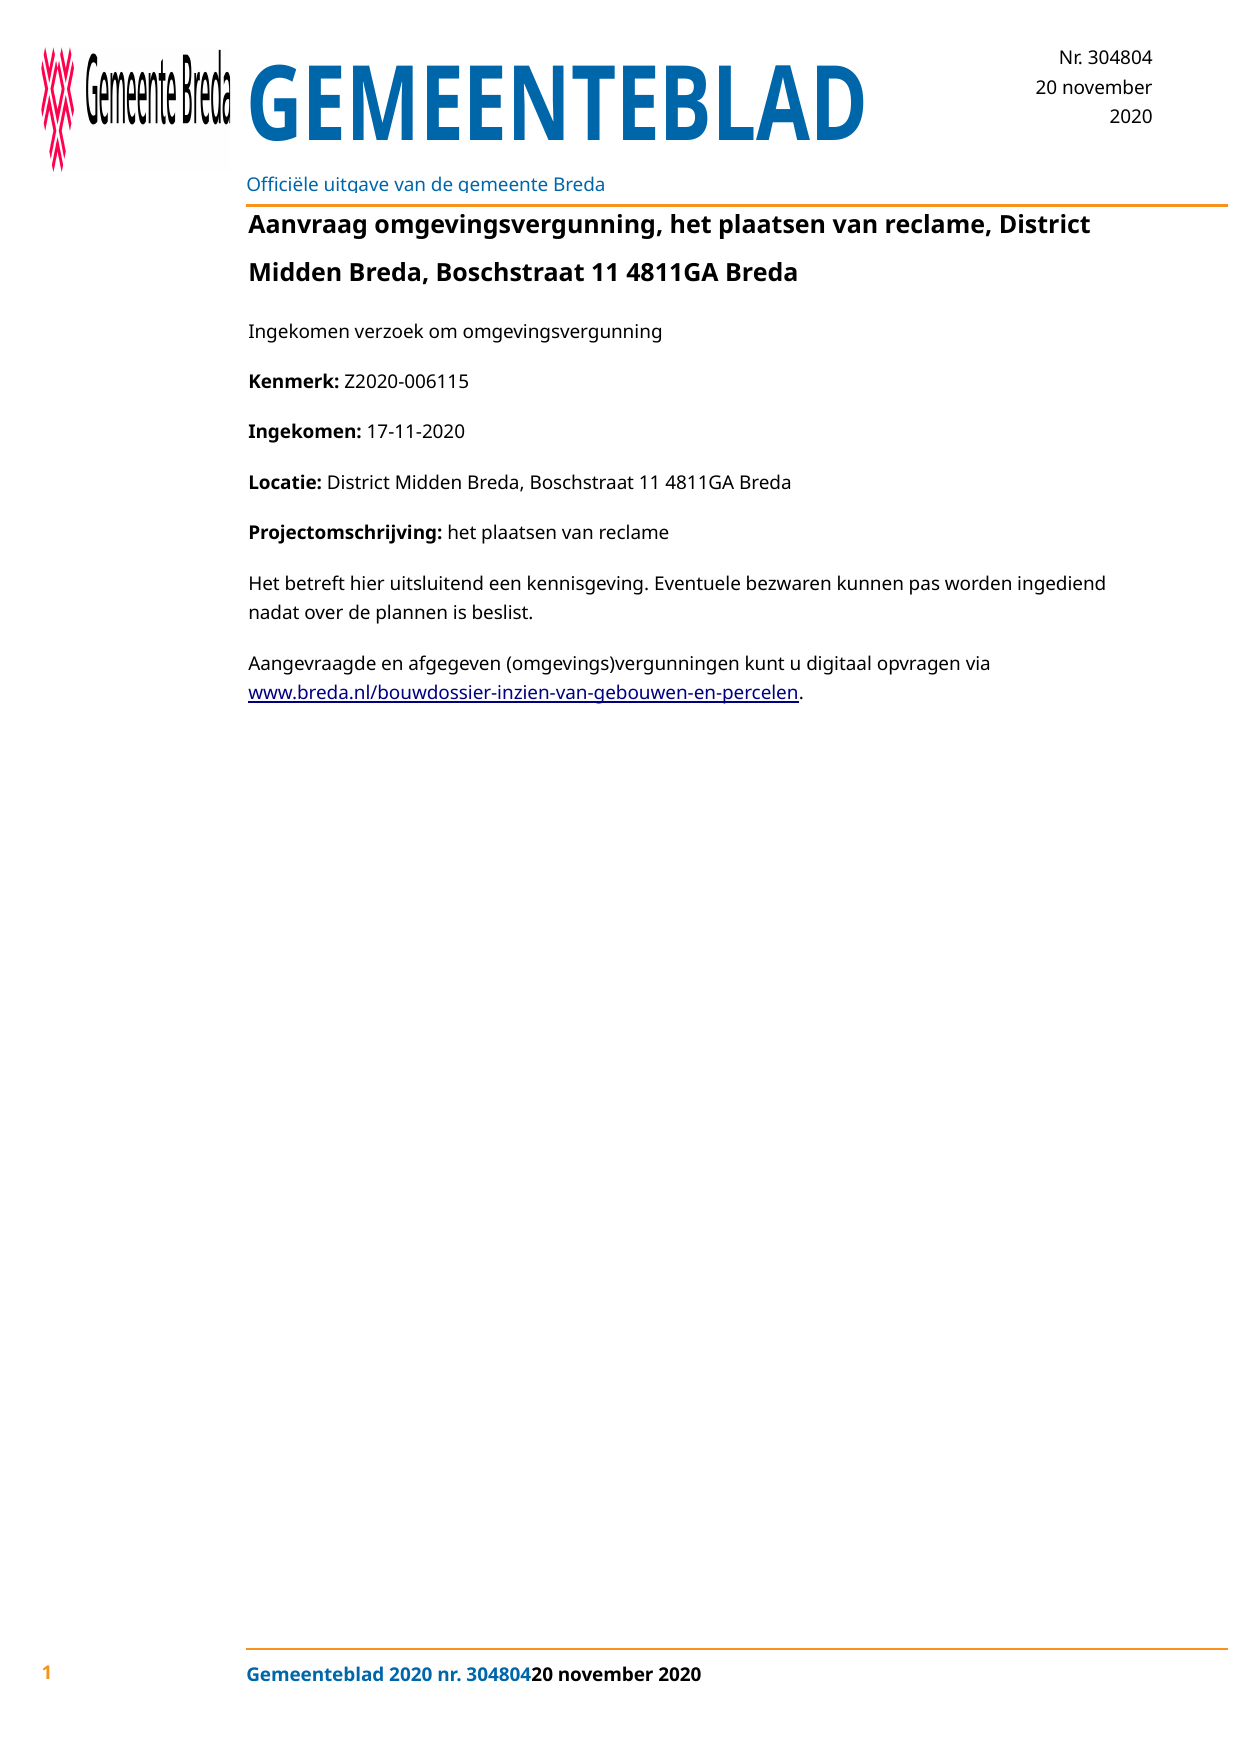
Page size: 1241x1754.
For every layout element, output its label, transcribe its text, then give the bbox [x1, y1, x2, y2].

text Aangevraagde en afgegeven (omgevings)vergunningen kunt u digitaal opvragen via www.breda.nl/bouwdossier-inzien-van-gebouwen-en-percelen. [248, 650, 1152, 705]
picture [41, 47, 231, 172]
text Kenmerk: Z2020-006115 [248, 368, 1152, 394]
text Aanvraag omgevingsvergunning, het plaatsen van reclame, District Midden Breda, Boschstraat 11 4811GA Breda [248, 207, 1152, 288]
text Locatie: District Midden Breda, Boschstraat 11 4811GA Breda [248, 469, 1152, 495]
text Het betreft hier uitsluitend een kennisgeving. Eventuele bezwaren kunnen pas worden ingediend nadat over de plannen is beslist. [248, 570, 1152, 625]
text Ingekomen: 17-11-2020 [248, 419, 1152, 444]
text Projectomschrijving: het plaatsen van reclame [248, 519, 1152, 545]
text Ingekomen verzoek om omgevingsvergunning [248, 318, 1152, 344]
